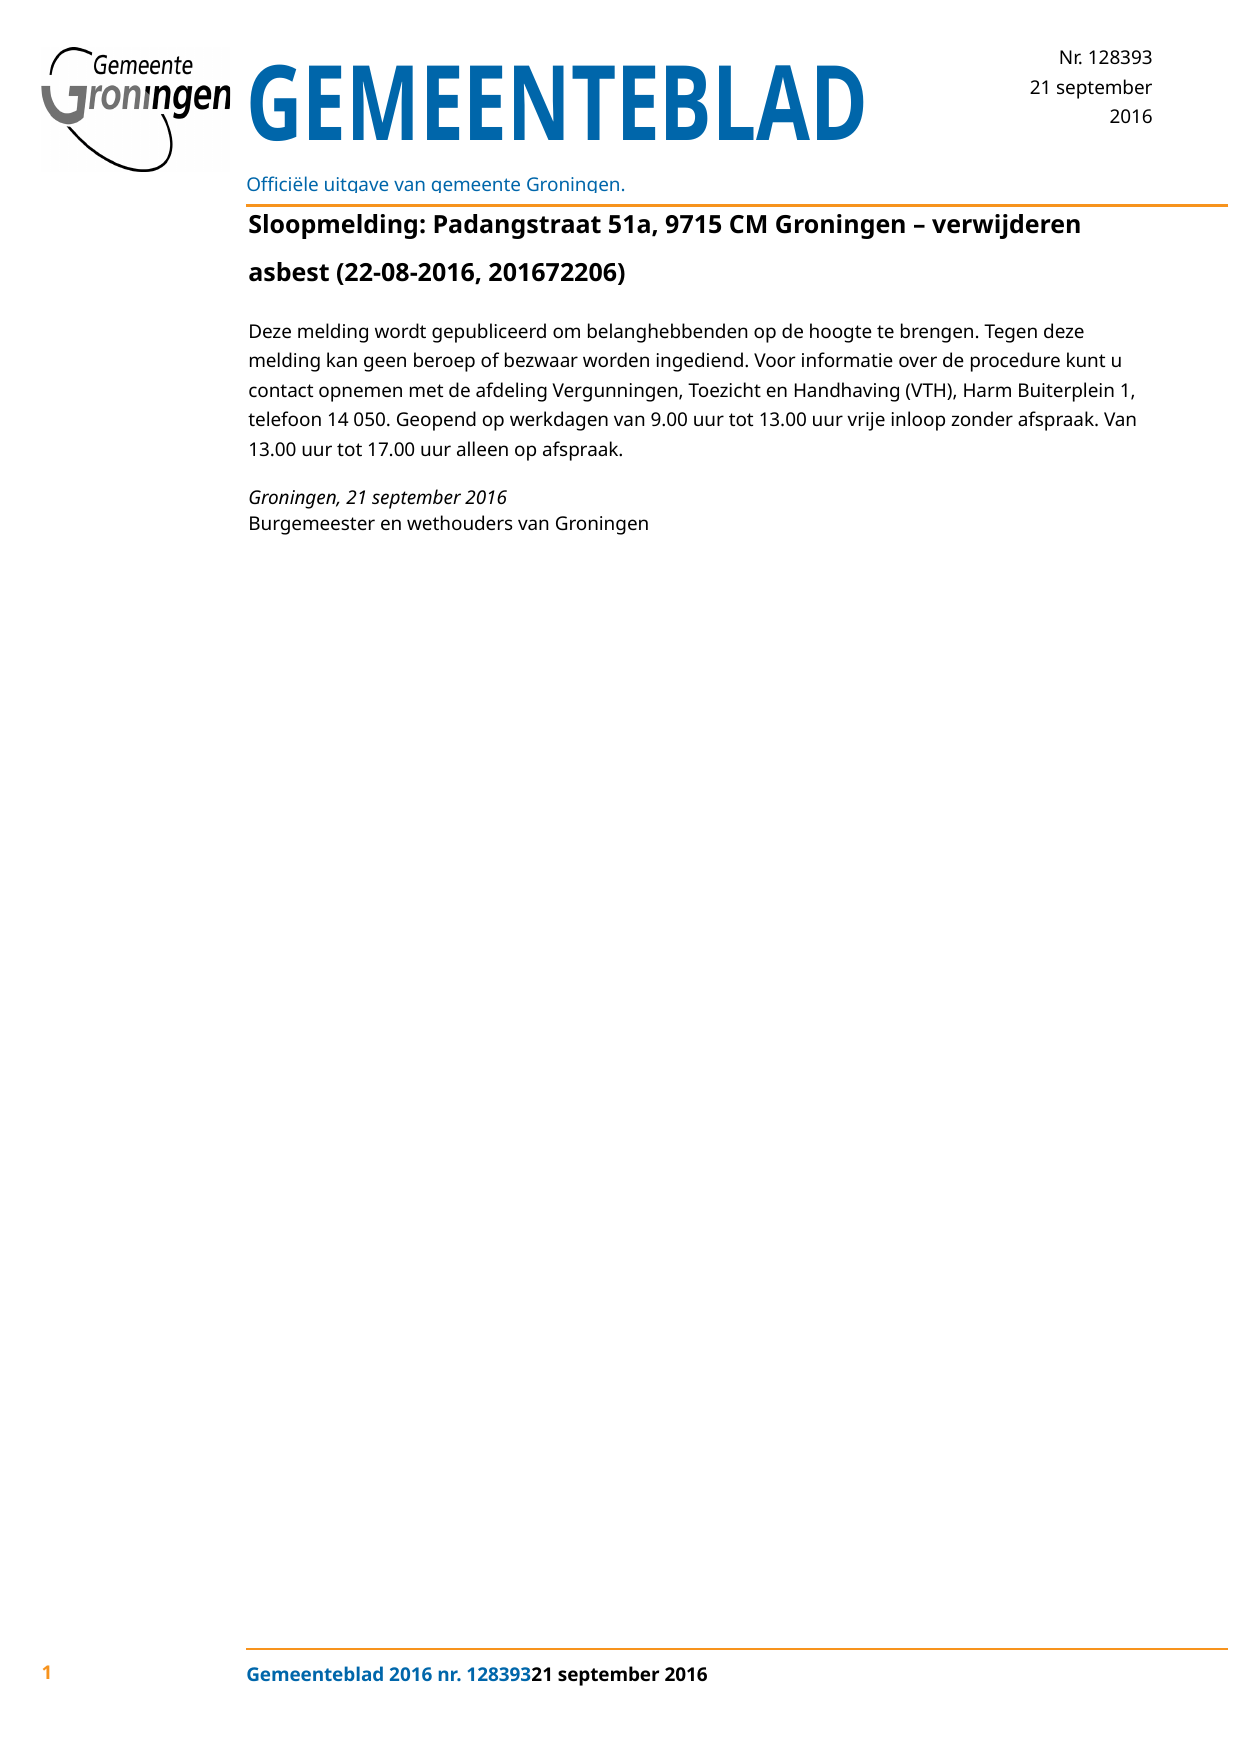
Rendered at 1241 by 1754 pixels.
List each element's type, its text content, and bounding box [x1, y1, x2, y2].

picture [41, 47, 231, 172]
text Sloopmelding: Padangstraat 51a, 9715 CM Groningen – verwijderen asbest (22-08-2016, 201672206) [248, 207, 1152, 288]
text Groningen, 21 september 2016 [248, 484, 1152, 510]
text Deze melding wordt gepubliceerd om belanghebbenden op de hoogte te brengen. Tegen deze melding kan geen beroep of bezwaar worden ingediend. Voor informatie over de procedure kunt u contact opnemen met de afdeling Vergunningen, Toezicht en Handhaving (VTH), Harm Buiterplein 1, telefoon 14 050. Geopend op werkdagen van 9.00 uur tot 13.00 uur vrije inloop zonder afspraak. Van 13.00 uur tot 17.00 uur alleen op afspraak. [248, 318, 1152, 462]
text Burgemeester en wethouders van Groningen [248, 510, 1152, 536]
